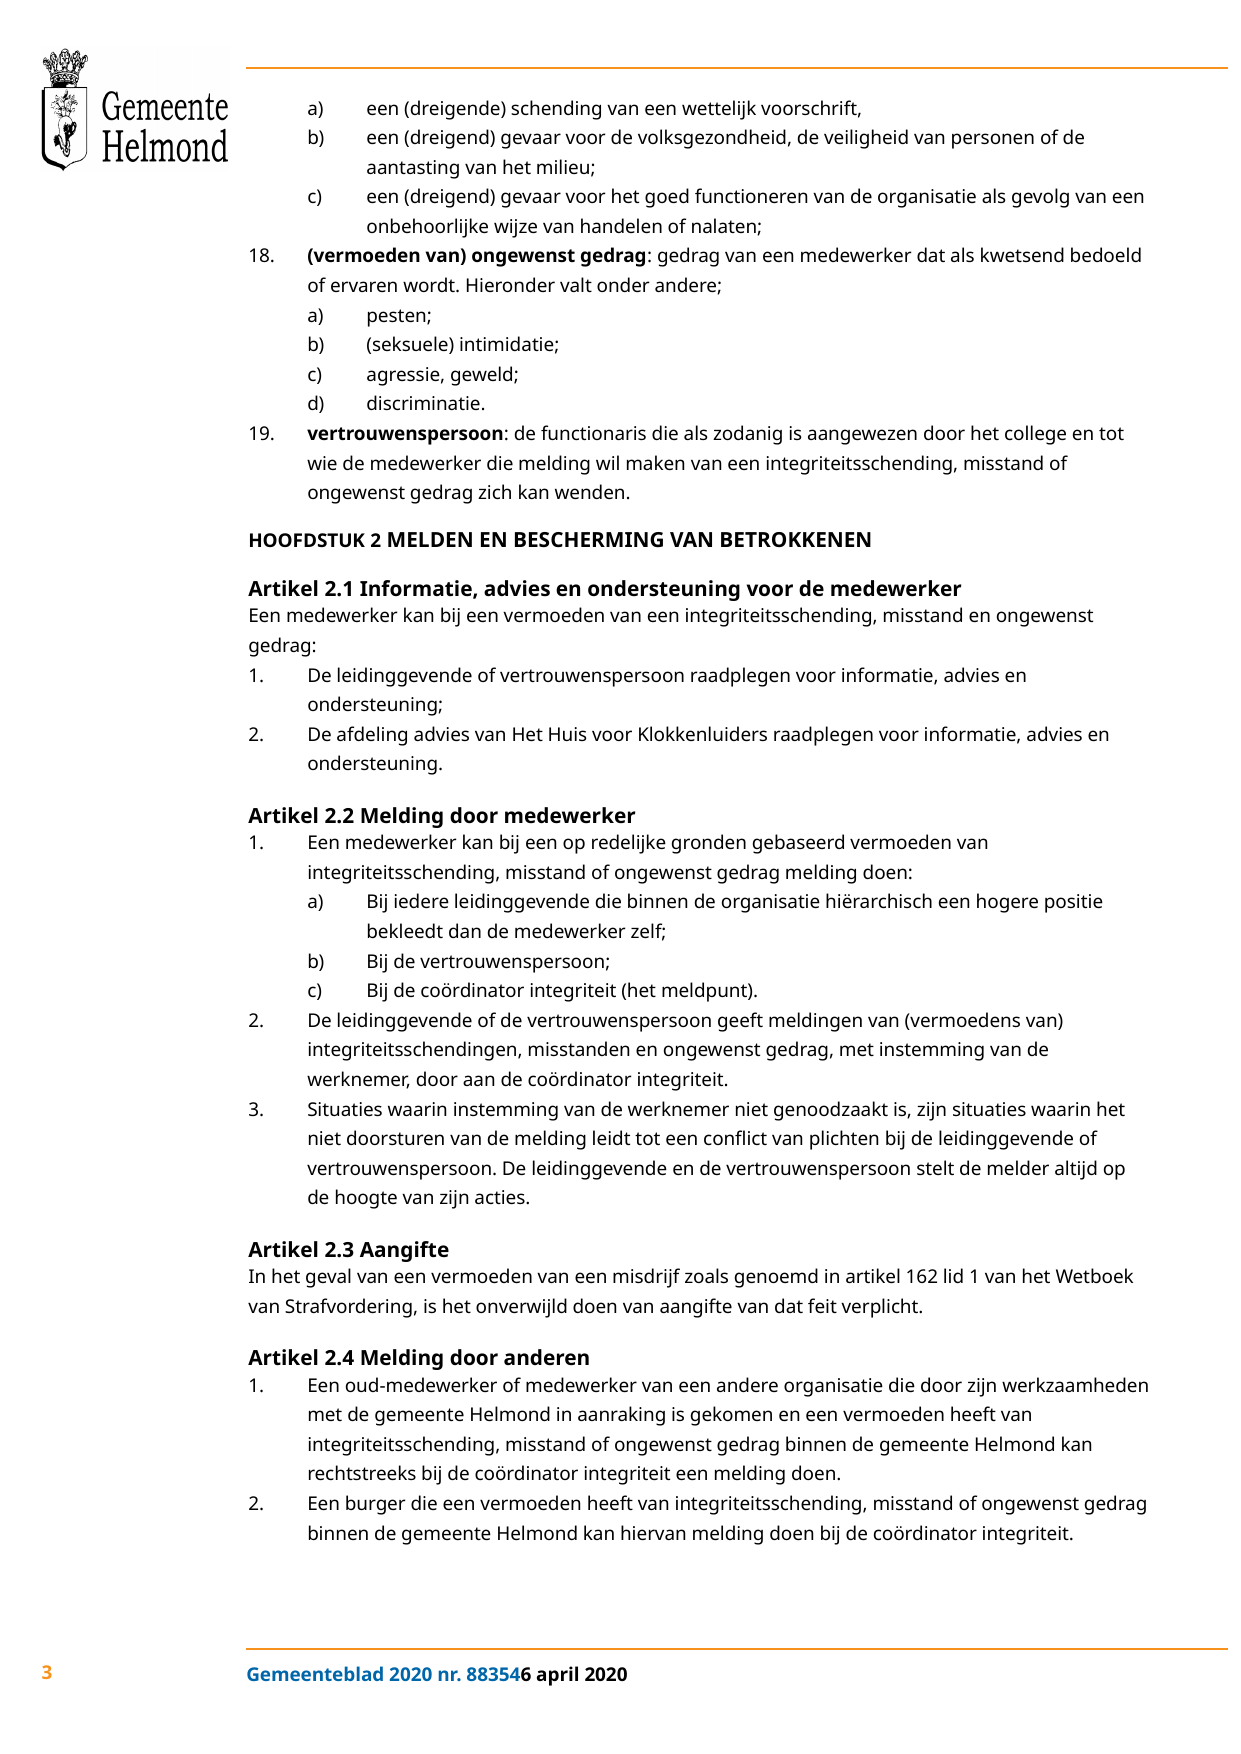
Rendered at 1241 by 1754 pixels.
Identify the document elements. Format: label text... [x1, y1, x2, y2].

text HOOFDSTUK 2 MELDEN EN BESCHERMING VAN BETROKKENEN [248, 525, 1152, 553]
list (seksuele) intimidatie; [307, 331, 1152, 357]
list agressie, geweld; [307, 361, 1152, 387]
list Een oud-medewerker of medewerker van een andere organisatie die door zijn werkzaamheden met de gemeente Helmond in aanraking is gekomen en een vermoeden heeft van integriteitsschending, misstand of ongewenst gedrag binnen de gemeente Helmond kan rechtstreeks bij de coördinator integriteit een melding doen. [248, 1372, 1152, 1486]
picture [41, 47, 231, 172]
list (vermoeden van) ongewenst gedrag: gedrag van een medewerker dat als kwetsend bedoeld of ervaren wordt. Hieronder valt onder andere; [248, 243, 1152, 298]
list een (dreigend) gevaar voor het goed functioneren van de organisatie als gevolg van een onbehoorlijke wijze van handelen of nalaten; [307, 183, 1152, 239]
list Situaties waarin instemming van de werknemer niet genoodzaakt is, zijn situaties waarin het niet doorsturen van de melding leidt tot een conflict van plichten bij de leidinggevende of vertrouwenspersoon. De leidinggevende en de vertrouwenspersoon stelt de melder altijd op de hoogte van zijn acties. [248, 1096, 1152, 1210]
list Een burger die een vermoeden heeft van integriteitsschending, misstand of ongewenst gedrag binnen de gemeente Helmond kan hiervan melding doen bij de coördinator integriteit. [248, 1490, 1152, 1545]
list Een medewerker kan bij een op redelijke gronden gebaseerd vermoeden van integriteitsschending, misstand of ongewenst gedrag melding doen: [248, 829, 1152, 885]
text Een medewerker kan bij een vermoeden van een integriteitsschending, misstand en ongewenst gedrag: [248, 603, 1152, 658]
text Artikel 2.2 Melding door medewerker [248, 801, 1152, 829]
list De afdeling advies van Het Huis voor Klokkenluiders raadplegen voor informatie, advies en ondersteuning. [248, 721, 1152, 776]
text In het geval van een vermoeden van een misdrijf zoals genoemd in artikel 162 lid 1 van het Wetboek van Strafvordering, is het onverwijld doen van aangifte van dat feit verplicht. [248, 1263, 1152, 1319]
list pesten; [307, 302, 1152, 328]
text Artikel 2.1 Informatie, advies en ondersteuning voor de medewerker [248, 574, 1152, 603]
list De leidinggevende of de vertrouwenspersoon geeft meldingen van (vermoedens van) integriteitsschendingen, misstanden en ongewenst gedrag, met instemming van de werknemer, door aan de coördinator integriteit. [248, 1007, 1152, 1092]
list Bij de vertrouwenspersoon; [307, 948, 1152, 973]
list Bij iedere leidinggevende die binnen de organisatie hiërarchisch een hogere positie bekleedt dan de medewerker zelf; [307, 889, 1152, 944]
text Artikel 2.4 Melding door anderen [248, 1343, 1152, 1372]
list een (dreigend) gevaar voor de volksgezondheid, de veiligheid van personen of de aantasting van het milieu; [307, 124, 1152, 180]
list vertrouwenspersoon: de functionaris die als zodanig is aangewezen door het college en tot wie de medewerker die melding wil maken van een integriteitsschending, misstand of ongewenst gedrag zich kan wenden. [248, 420, 1152, 505]
list De leidinggevende of vertrouwenspersoon raadplegen voor informatie, advies en ondersteuning; [248, 662, 1152, 717]
list discriminatie. [307, 391, 1152, 416]
list een (dreigende) schending van een wettelijk voorschrift, [307, 95, 1152, 121]
list Bij de coördinator integriteit (het meldpunt). [307, 977, 1152, 1003]
text Artikel 2.3 Aangifte [248, 1235, 1152, 1263]
